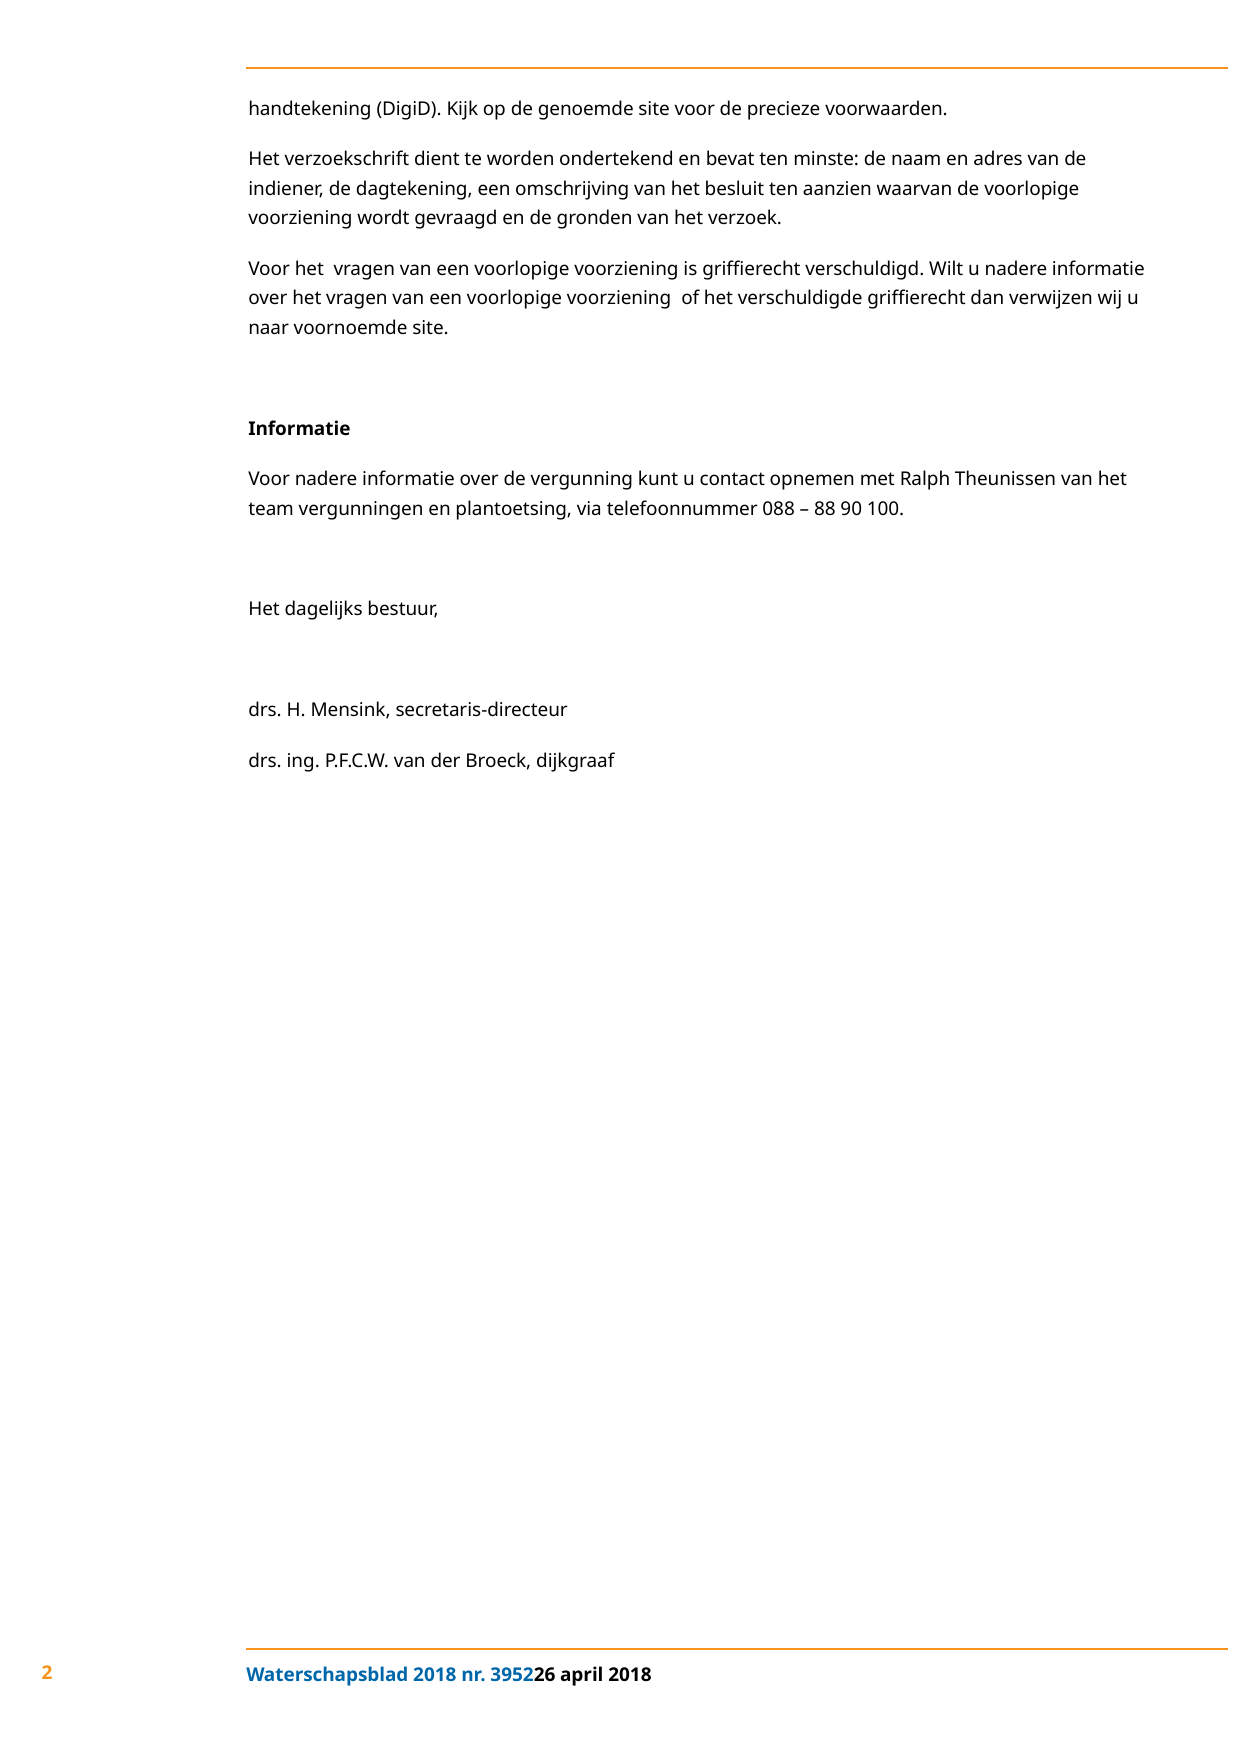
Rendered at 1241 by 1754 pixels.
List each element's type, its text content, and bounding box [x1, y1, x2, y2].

text Voor het vragen van een voorlopige voorziening is griffierecht verschuldigd. Wilt u nadere informatie over het vragen van een voorlopige voorziening of het verschuldigde griffierecht dan verwijzen wij u naar voornoemde site. [248, 255, 1152, 340]
text drs. H. Mensink, secretaris-directeur [248, 696, 1152, 722]
text Het verzoekschrift dient te worden ondertekend en bevat ten minste: de naam en adres van de indiener, de dagtekening, een omschrijving van het besluit ten aanzien waarvan de voorlopige voorziening wordt gevraagd en de gronden van het verzoek. [248, 145, 1152, 230]
text Voor nadere informatie over de vergunning kunt u contact opnemen met Ralph Theunissen van het team vergunningen en plantoetsing, via telefoonnummer 088 – 88 90 100. [248, 465, 1152, 521]
picture [41, 47, 231, 172]
text handtekening (DigiD). Kijk op de genoemde site voor de precieze voorwaarden. [248, 95, 1152, 121]
text drs. ing. P.F.C.W. van der Broeck, dijkgraaf [248, 747, 1152, 773]
text Informatie [248, 415, 1152, 441]
text Het dagelijks bestuur, [248, 596, 1152, 621]
